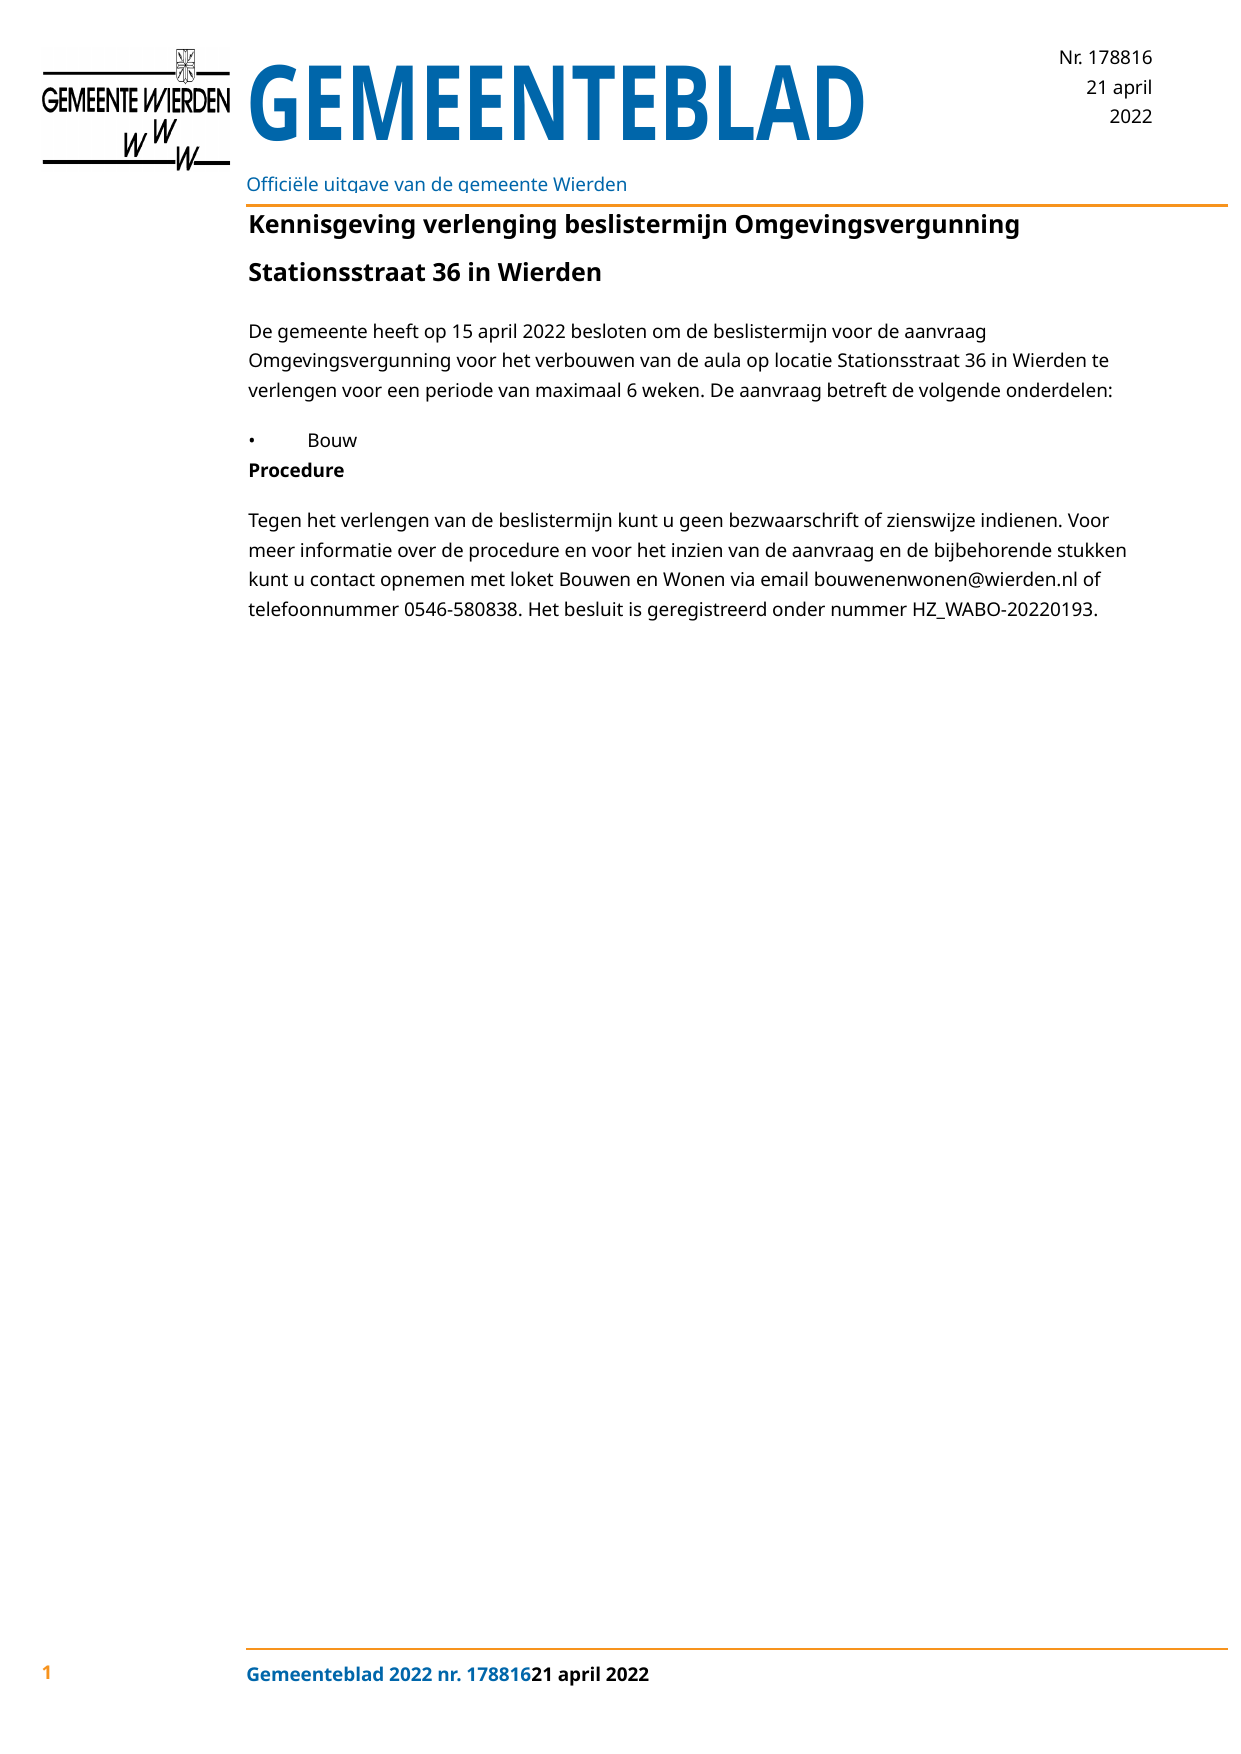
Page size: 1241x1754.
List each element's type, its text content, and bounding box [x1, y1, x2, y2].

picture [41, 47, 231, 172]
text De gemeente heeft op 15 april 2022 besloten om de beslistermijn voor de aanvraag Omgevingsvergunning voor het verbouwen van de aula op locatie Stationsstraat 36 in Wierden te verlengen voor een periode van maximaal 6 weken. De aanvraag betreft de volgende onderdelen: [248, 318, 1152, 403]
text Tegen het verlengen van de beslistermijn kunt u geen bezwaarschrift of zienswijze indienen. Voor meer informatie over de procedure en voor het inzien van de aanvraag en de bijbehorende stukken kunt u contact opnemen met loket Bouwen en Wonen via email bouwenenwonen@wierden.nl of telefoonnummer 0546-580838. Het besluit is geregistreerd onder nummer HZ_WABO-20220193. [248, 507, 1152, 622]
text Procedure [248, 457, 1152, 483]
list Bouw [248, 427, 1152, 453]
text Kennisgeving verlenging beslistermijn Omgevingsvergunning Stationsstraat 36 in Wierden [248, 207, 1152, 288]
